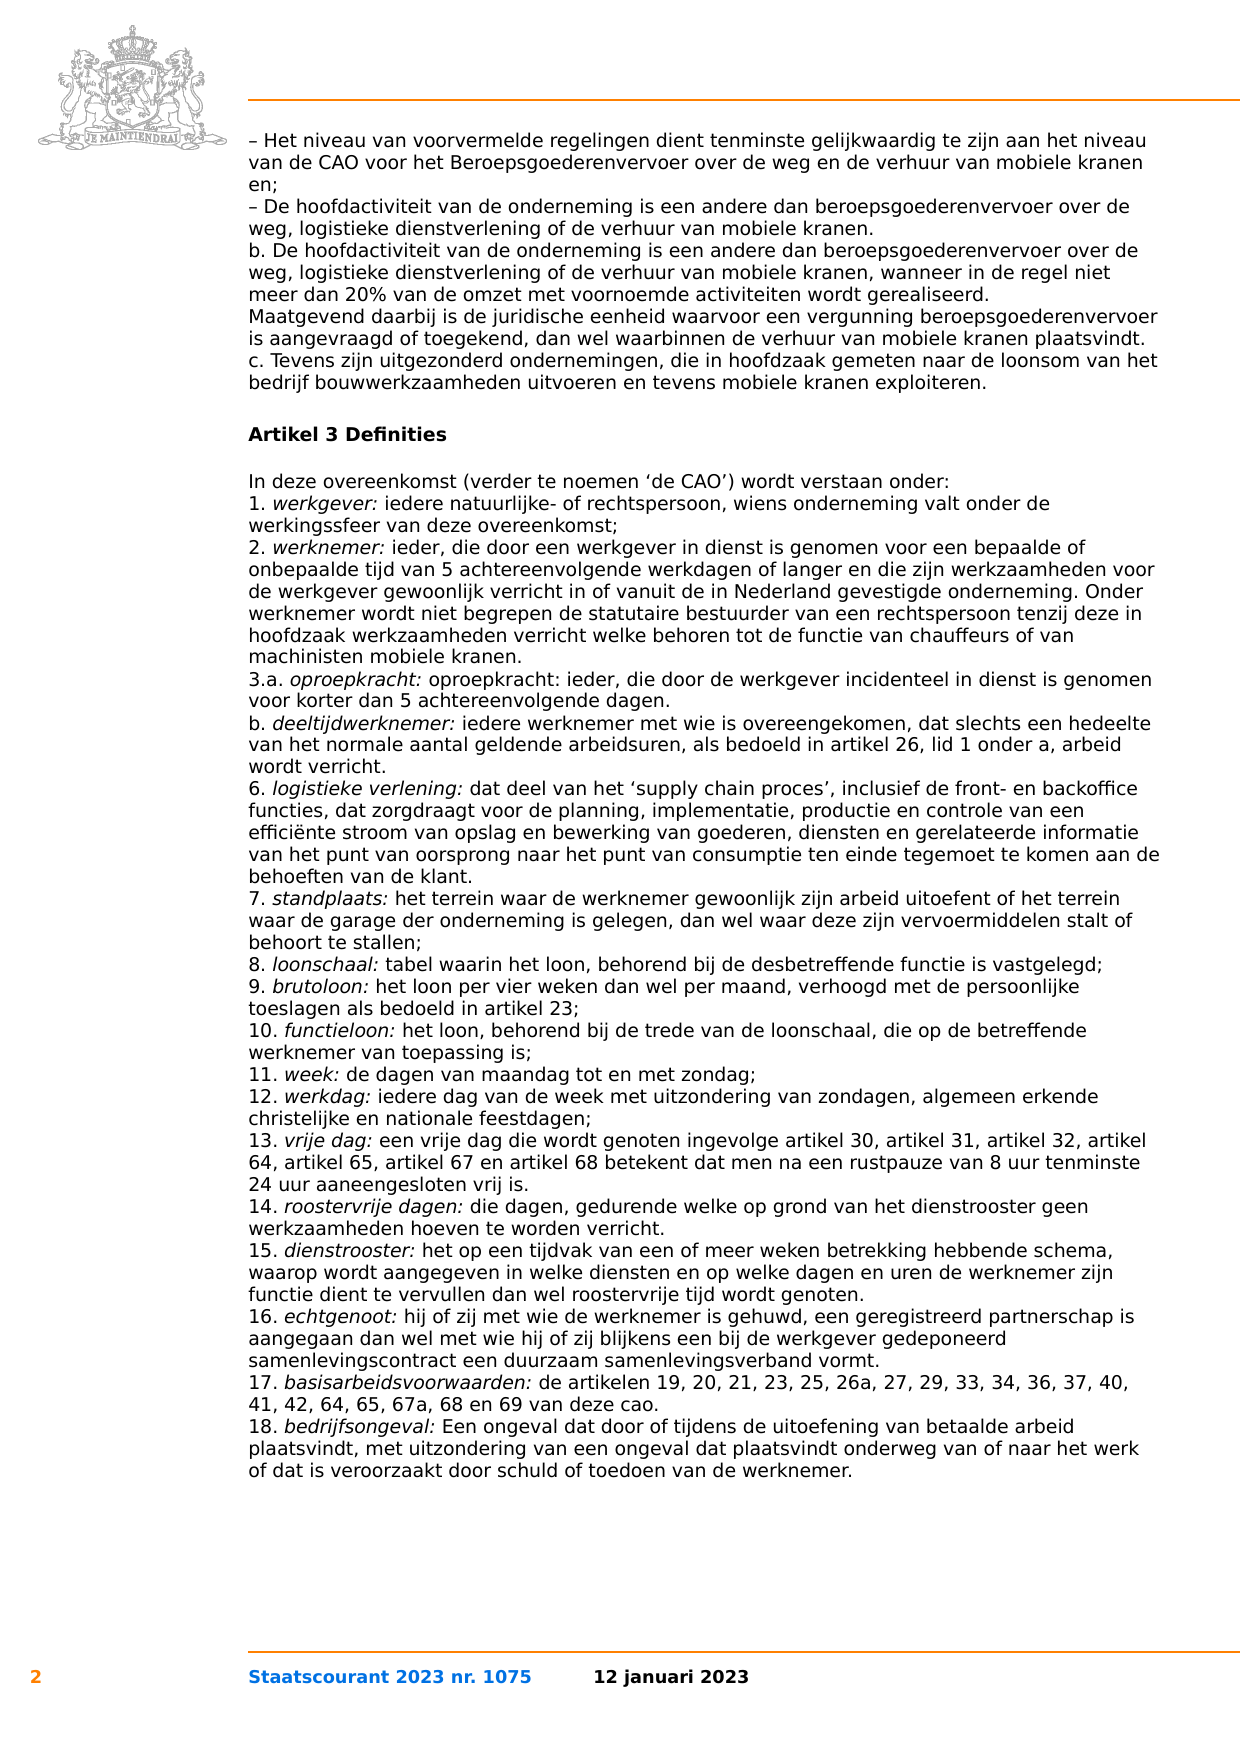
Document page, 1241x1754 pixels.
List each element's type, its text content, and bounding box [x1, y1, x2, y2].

text 11. week: de dagen van maandag tot en met zondag; [248, 1064, 1163, 1086]
text 2. werknemer: ieder, die door een werkgever in dienst is genomen voor een bepaalde of onbepaalde tijd van 5 achtereenvolgende werkdagen of langer en die zijn werkzaamheden voor de werkgever gewoonlijk verricht in of vanuit de in Nederland gevestigde onderneming. Onder werknemer wordt niet begrepen de statutaire bestuurder van een rechtspersoon tenzij deze in hoofdzaak werkzaamheden verricht welke behoren tot de functie van chauffeurs of van machinisten mobiele kranen. [248, 537, 1163, 668]
text 14. roostervrije dagen: die dagen, gedurende welke op grond van het dienstrooster geen werkzaamheden hoeven te worden verricht. [248, 1196, 1163, 1240]
text 8. loonschaal: tabel waarin het loon, behorend bij de desbetreffende functie is vastgelegd; [248, 954, 1163, 976]
text 6. logistieke verlening: dat deel van het ‘supply chain proces’, inclusief de front- en backoffice functies, dat zorgdraagt voor de planning, implementatie, productie en controle van een efficiënte stroom van opslag en bewerking van goederen, diensten en gerelateerde informatie van het punt van oorsprong naar het punt van consumptie ten einde tegemoet te komen aan de behoeften van de klant. [248, 778, 1163, 888]
text 10. functieloon: het loon, behorend bij de trede van de loonschaal, die op de betreffende werknemer van toepassing is; [248, 1020, 1163, 1064]
text In deze overeenkomst (verder te noemen ‘de CAO’) wordt verstaan onder: [248, 471, 1163, 493]
text 7. standplaats: het terrein waar de werknemer gewoonlijk zijn arbeid uitoefent of het terrein waar de garage der onderneming is gelegen, dan wel waar deze zijn vervoermiddelen stalt of behoort te stallen; [248, 888, 1163, 954]
subtitle Artikel 3 Definities [248, 424, 1163, 446]
text 1. werkgever: iedere natuurlijke‑ of rechtspersoon, wiens onderneming valt onder de werkingssfeer van deze overeenkomst; [248, 493, 1163, 537]
text 16. echtgenoot: hij of zij met wie de werknemer is gehuwd, een geregistreerd partnerschap is aangegaan dan wel met wie hij of zij blijkens een bij de werkgever gedeponeerd samenlevingscontract een duurzaam samenlevingsverband vormt. [248, 1306, 1163, 1372]
text 18. bedrijfsongeval: Een ongeval dat door of tijdens de uitoefening van betaalde arbeid plaatsvindt, met uitzondering van een ongeval dat plaatsvindt onderweg van of naar het werk of dat is veroorzaakt door schuld of toedoen van de werknemer. [248, 1416, 1163, 1482]
text 13. vrije dag: een vrije dag die wordt genoten ingevolge artikel 30, artikel 31, artikel 32, artikel 64, artikel 65, artikel 67 en artikel 68 betekent dat men na een rustpauze van 8 uur tenminste 24 uur aaneengesloten vrij is. [248, 1130, 1163, 1196]
text 12. werkdag: iedere dag van de week met uitzondering van zondagen, algemeen erkende christelijke en nationale feestdagen; [248, 1086, 1163, 1130]
text b. deeltijdwerknemer: iedere werknemer met wie is overeengekomen, dat slechts een hedeelte van het normale aantal geldende arbeidsuren, als bedoeld in artikel 26, lid 1 onder a, arbeid wordt verricht. [248, 712, 1163, 778]
text 9. brutoloon: het loon per vier weken dan wel per maand, verhoogd met de persoonlijke toeslagen als bedoeld in artikel 23; [248, 976, 1163, 1020]
text Maatgevend daarbij is de juridische eenheid waarvoor een vergunning beroepsgoederenvervoer is aangevraagd of toegekend, dan wel waarbinnen de verhuur van mobiele kranen plaatsvindt. [248, 306, 1163, 350]
text – Het niveau van voorvermelde regelingen dient tenminste gelijkwaardig te zijn aan het niveau van de CAO voor het Beroepsgoederenvervoer over de weg en de verhuur van mobiele kranen en; [248, 130, 1163, 196]
text c. Tevens zijn uitgezonderd ondernemingen, die in hoofdzaak gemeten naar de loonsom van het bedrijf bouwwerkzaamheden uitvoeren en tevens mobiele kranen exploiteren. [248, 350, 1163, 394]
text 3.a. oproepkracht: oproepkracht: ieder, die door de werkgever incidenteel in dienst is genomen voor korter dan 5 achtereenvolgende dagen. [248, 668, 1163, 712]
picture [38, 25, 227, 150]
text b. De hoofdactiviteit van de onderneming is een andere dan beroepsgoederenvervoer over de weg, logistieke dienstverlening of de verhuur van mobiele kranen, wanneer in de regel niet meer dan 20% van de omzet met voornoemde activiteiten wordt gerealiseerd. [248, 240, 1163, 306]
text 17. basisarbeidsvoorwaarden: de artikelen 19, 20, 21, 23, 25, 26a, 27, 29, 33, 34, 36, 37, 40, 41, 42, 64, 65, 67a, 68 en 69 van deze cao. [248, 1372, 1163, 1416]
text 15. dienstrooster: het op een tijdvak van een of meer weken betrekking hebbende schema, waarop wordt aangegeven in welke diensten en op welke dagen en uren de werknemer zijn functie dient te vervullen dan wel roostervrije tijd wordt genoten. [248, 1240, 1163, 1306]
text – De hoofdactiviteit van de onderneming is een andere dan beroepsgoederenvervoer over de weg, logistieke dienstverlening of de verhuur van mobiele kranen. [248, 196, 1163, 240]
